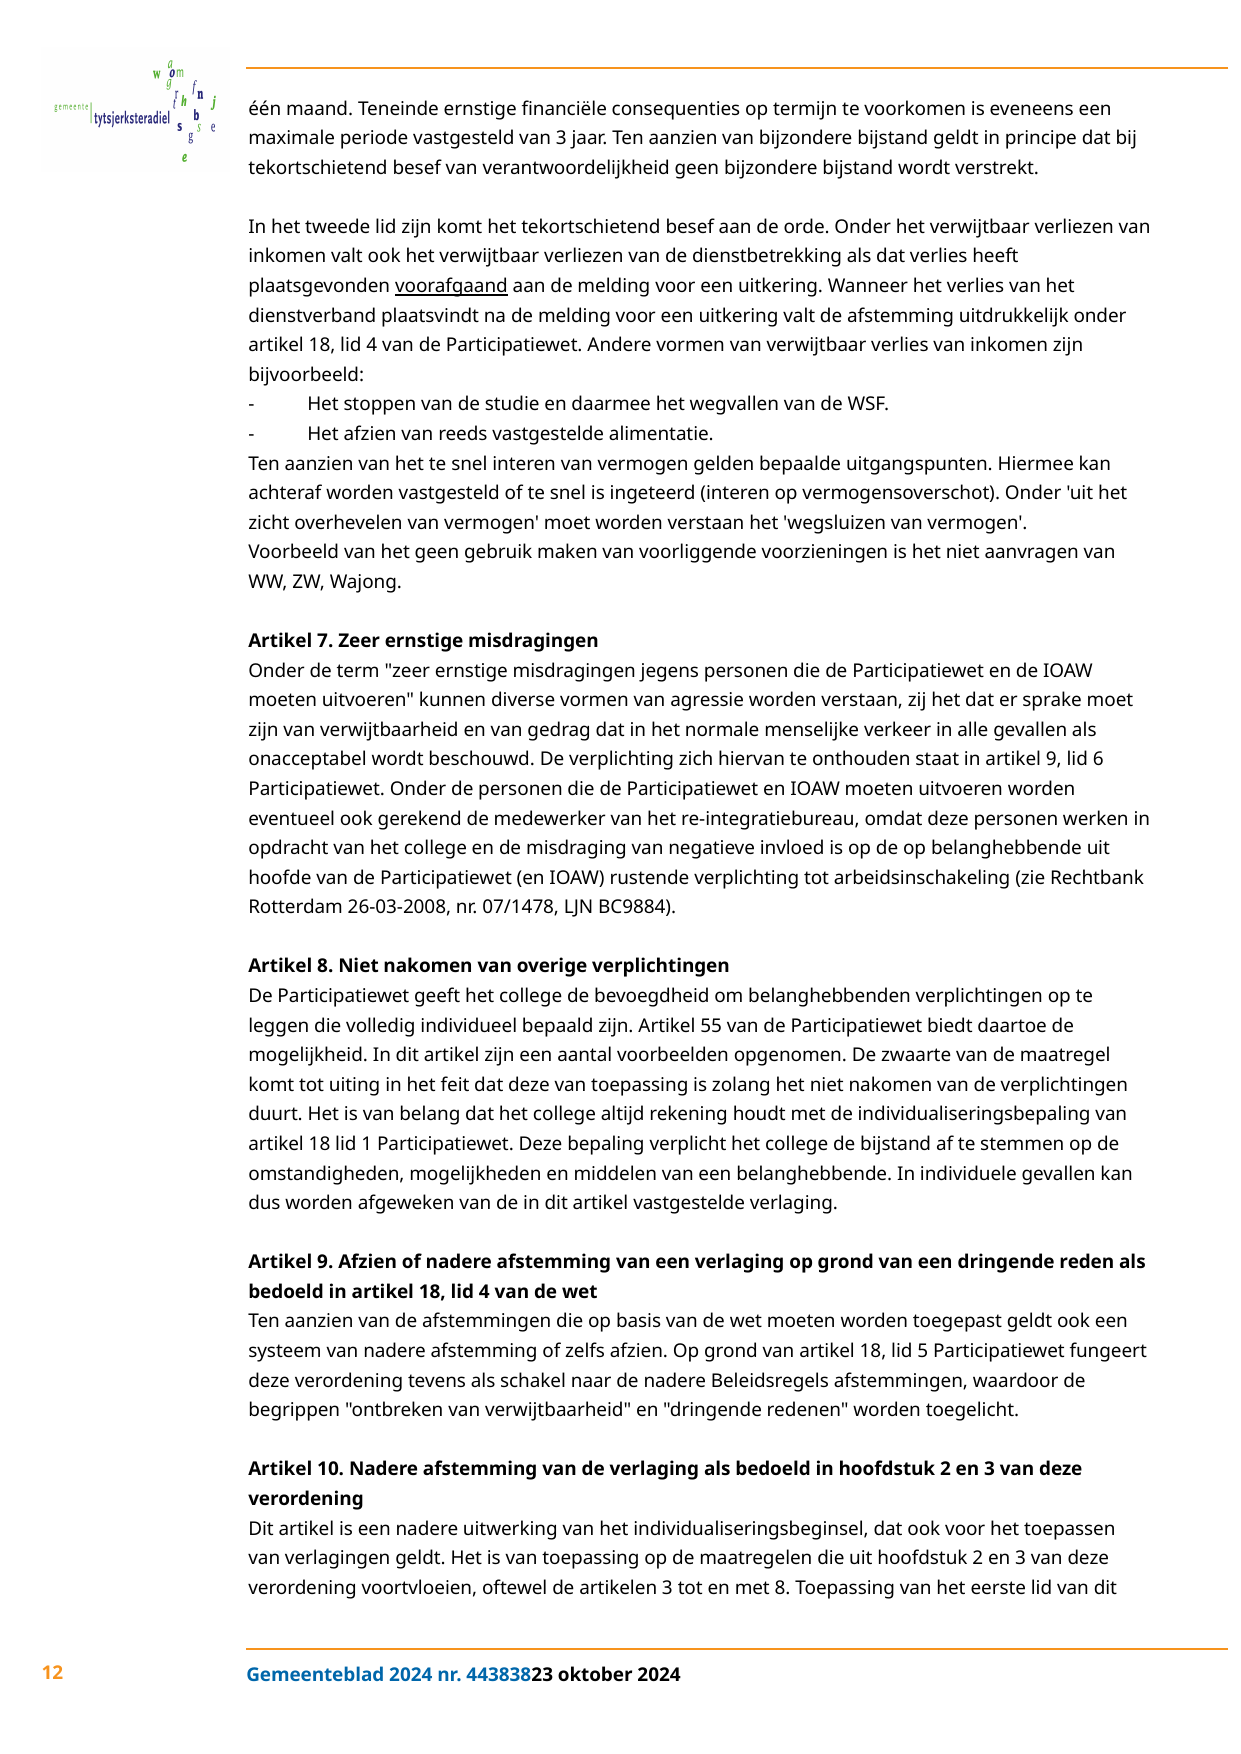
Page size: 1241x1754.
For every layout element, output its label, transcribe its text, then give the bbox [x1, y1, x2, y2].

list Het stoppen van de studie en daarmee het wegvallen van de WSF. [248, 391, 1152, 416]
text Onder de term "zeer ernstige misdragingen jegens personen die de Participatiewet en de IOAW moeten uitvoeren" kunnen diverse vormen van agressie worden verstaan, zij het dat er sprake moet zijn van verwijtbaarheid en van gedrag dat in het normale menselijke verkeer in alle gevallen als onacceptabel wordt beschouwd. De verplichting zich hiervan te onthouden staat in artikel 9, lid 6 Participatiewet. Onder de personen die de Participatiewet en IOAW moeten uitvoeren worden eventueel ook gerekend de medewerker van het re-integratiebureau, omdat deze personen werken in opdracht van het college en de misdraging van negatieve invloed is op de op belanghebbende uit hoofde van de Participatiewet (en IOAW) rustende verplichting tot arbeidsinschakeling (zie Rechtbank Rotterdam 26-03-2008, nr. 07/1478, LJN BC9884). [248, 657, 1152, 919]
text Ten aanzien van de afstemmingen die op basis van de wet moeten worden toegepast geldt ook een systeem van nadere afstemming of zelfs afzien. Op grond van artikel 18, lid 5 Participatiewet fungeert deze verordening tevens als schakel naar de nadere Beleidsregels afstemmingen, waardoor de begrippen "ontbreken van verwijtbaarheid" en "dringende redenen" worden toegelicht. [248, 1308, 1152, 1422]
list Het afzien van reeds vastgestelde alimentatie. [248, 420, 1152, 446]
text Ten aanzien van het te snel interen van vermogen gelden bepaalde uitgangspunten. Hiermee kan achteraf worden vastgesteld of te snel is ingeteerd (interen op vermogensoverschot). Onder 'uit het zicht overhevelen van vermogen' moet worden verstaan het 'wegsluizen van vermogen'. [248, 450, 1152, 535]
text Artikel 10. Nadere afstemming van de verlaging als bedoeld in hoofdstuk 2 en 3 van deze verordening [248, 1456, 1152, 1511]
text één maand. Teneinde ernstige financiële consequenties op termijn te voorkomen is eveneens een maximale periode vastgesteld van 3 jaar. Ten aanzien van bijzondere bijstand geldt in principe dat bij tekortschietend besef van verantwoordelijkheid geen bijzondere bijstand wordt verstrekt. [248, 95, 1152, 180]
text Voorbeeld van het geen gebruik maken van voorliggende voorzieningen is het niet aanvragen van WW, ZW, Wajong. [248, 538, 1152, 594]
text Artikel 9. Afzien of nadere afstemming van een verlaging op grond van een dringende reden als bedoeld in artikel 18, lid 4 van de wet [248, 1248, 1152, 1304]
picture [41, 47, 231, 172]
text Artikel 8. Niet nakomen van overige verplichtingen [248, 953, 1152, 978]
text Dit artikel is een nadere uitwerking van het individualiseringsbeginsel, dat ook voor het toepassen van verlagingen geldt. Het is van toepassing op de maatregelen die uit hoofdstuk 2 en 3 van deze verordening voortvloeien, oftewel de artikelen 3 tot en met 8. Toepassing van het eerste lid van dit [248, 1515, 1152, 1600]
text Artikel 7. Zeer ernstige misdragingen [248, 627, 1152, 653]
text In het tweede lid zijn komt het tekortschietend besef aan de orde. Onder het verwijtbaar verliezen van inkomen valt ook het verwijtbaar verliezen van de dienstbetrekking als dat verlies heeft plaatsgevonden voorafgaand aan de melding voor een uitkering. Wanneer het verlies van het dienstverband plaatsvindt na de melding voor een uitkering valt de afstemming uitdrukkelijk onder artikel 18, lid 4 van de Participatiewet. Andere vormen van verwijtbaar verlies van inkomen zijn bijvoorbeeld: [248, 213, 1152, 387]
text De Participatiewet geeft het college de bevoegdheid om belanghebbenden verplichtingen op te leggen die volledig individueel bepaald zijn. Artikel 55 van de Participatiewet biedt daartoe de mogelijkheid. In dit artikel zijn een aantal voorbeelden opgenomen. De zwaarte van de maatregel komt tot uiting in het feit dat deze van toepassing is zolang het niet nakomen van de verplichtingen duurt. Het is van belang dat het college altijd rekening houdt met de individualiseringsbepaling van artikel 18 lid 1 Participatiewet. Deze bepaling verplicht het college de bijstand af te stemmen op de omstandigheden, mogelijkheden en middelen van een belanghebbende. In individuele gevallen kan dus worden afgeweken van de in dit artikel vastgestelde verlaging. [248, 982, 1152, 1215]
